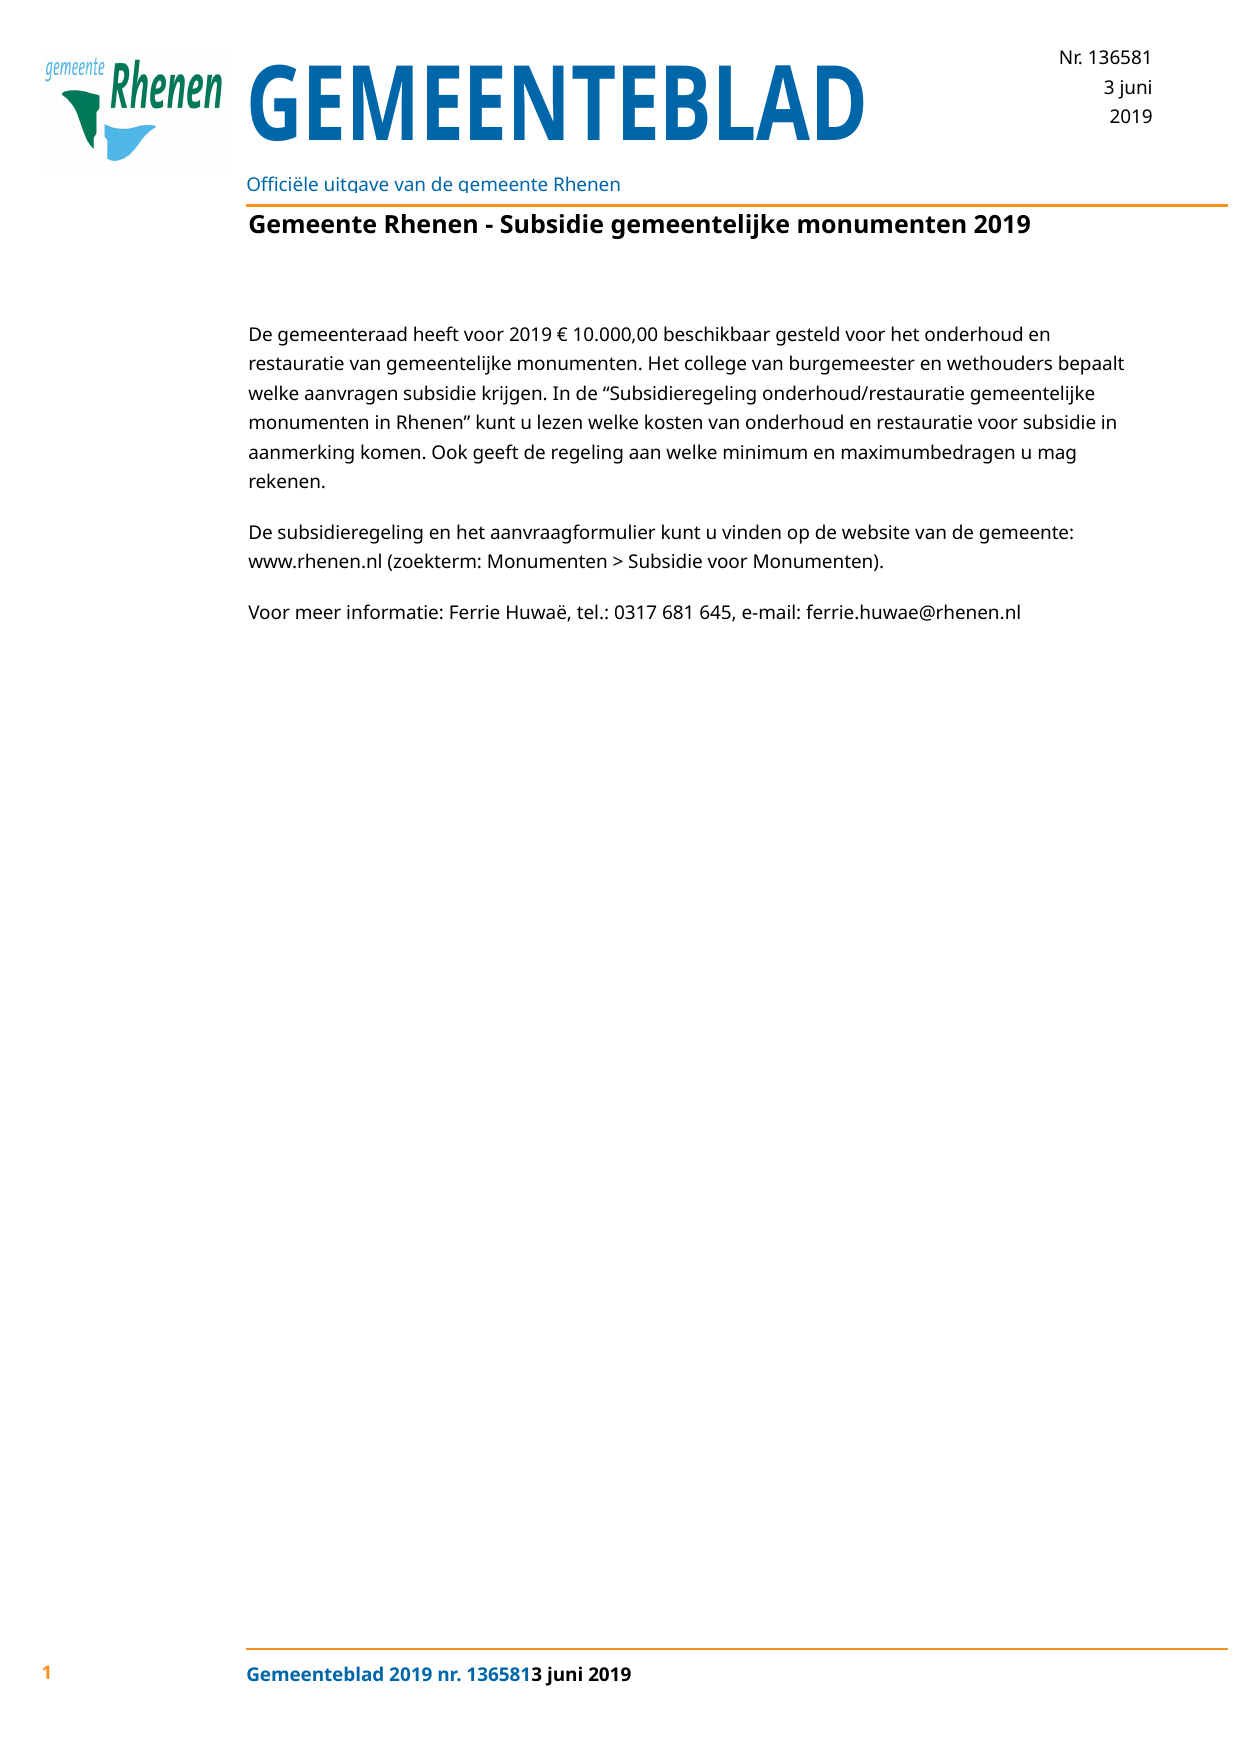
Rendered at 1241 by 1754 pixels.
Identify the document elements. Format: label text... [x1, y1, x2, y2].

picture [41, 47, 231, 172]
text Voor meer informatie: Ferrie Huwaë, tel.: 0317 681 645, e-mail: ferrie.huwae@rhenen.nl [248, 599, 1152, 625]
text De subsidieregeling en het aanvraagformulier kunt u vinden op de website van de gemeente: www.rhenen.nl (zoekterm: Monumenten > Subsidie voor Monumenten). [248, 519, 1152, 574]
text Gemeente Rhenen - Subsidie gemeentelijke monumenten 2019 [248, 207, 1152, 241]
text De gemeenteraad heeft voor 2019 € 10.000,00 beschikbaar gesteld voor het onderhoud en restauratie van gemeentelijke monumenten. Het college van burgemeester en wethouders bepaalt welke aanvragen subsidie krijgen. In de “Subsidieregeling onderhoud/restauratie gemeentelijke monumenten in Rhenen” kunt u lezen welke kosten van onderhoud en restauratie voor subsidie in aanmerking komen. Ook geeft de regeling aan welke minimum en maximumbedragen u mag rekenen. [248, 321, 1152, 494]
